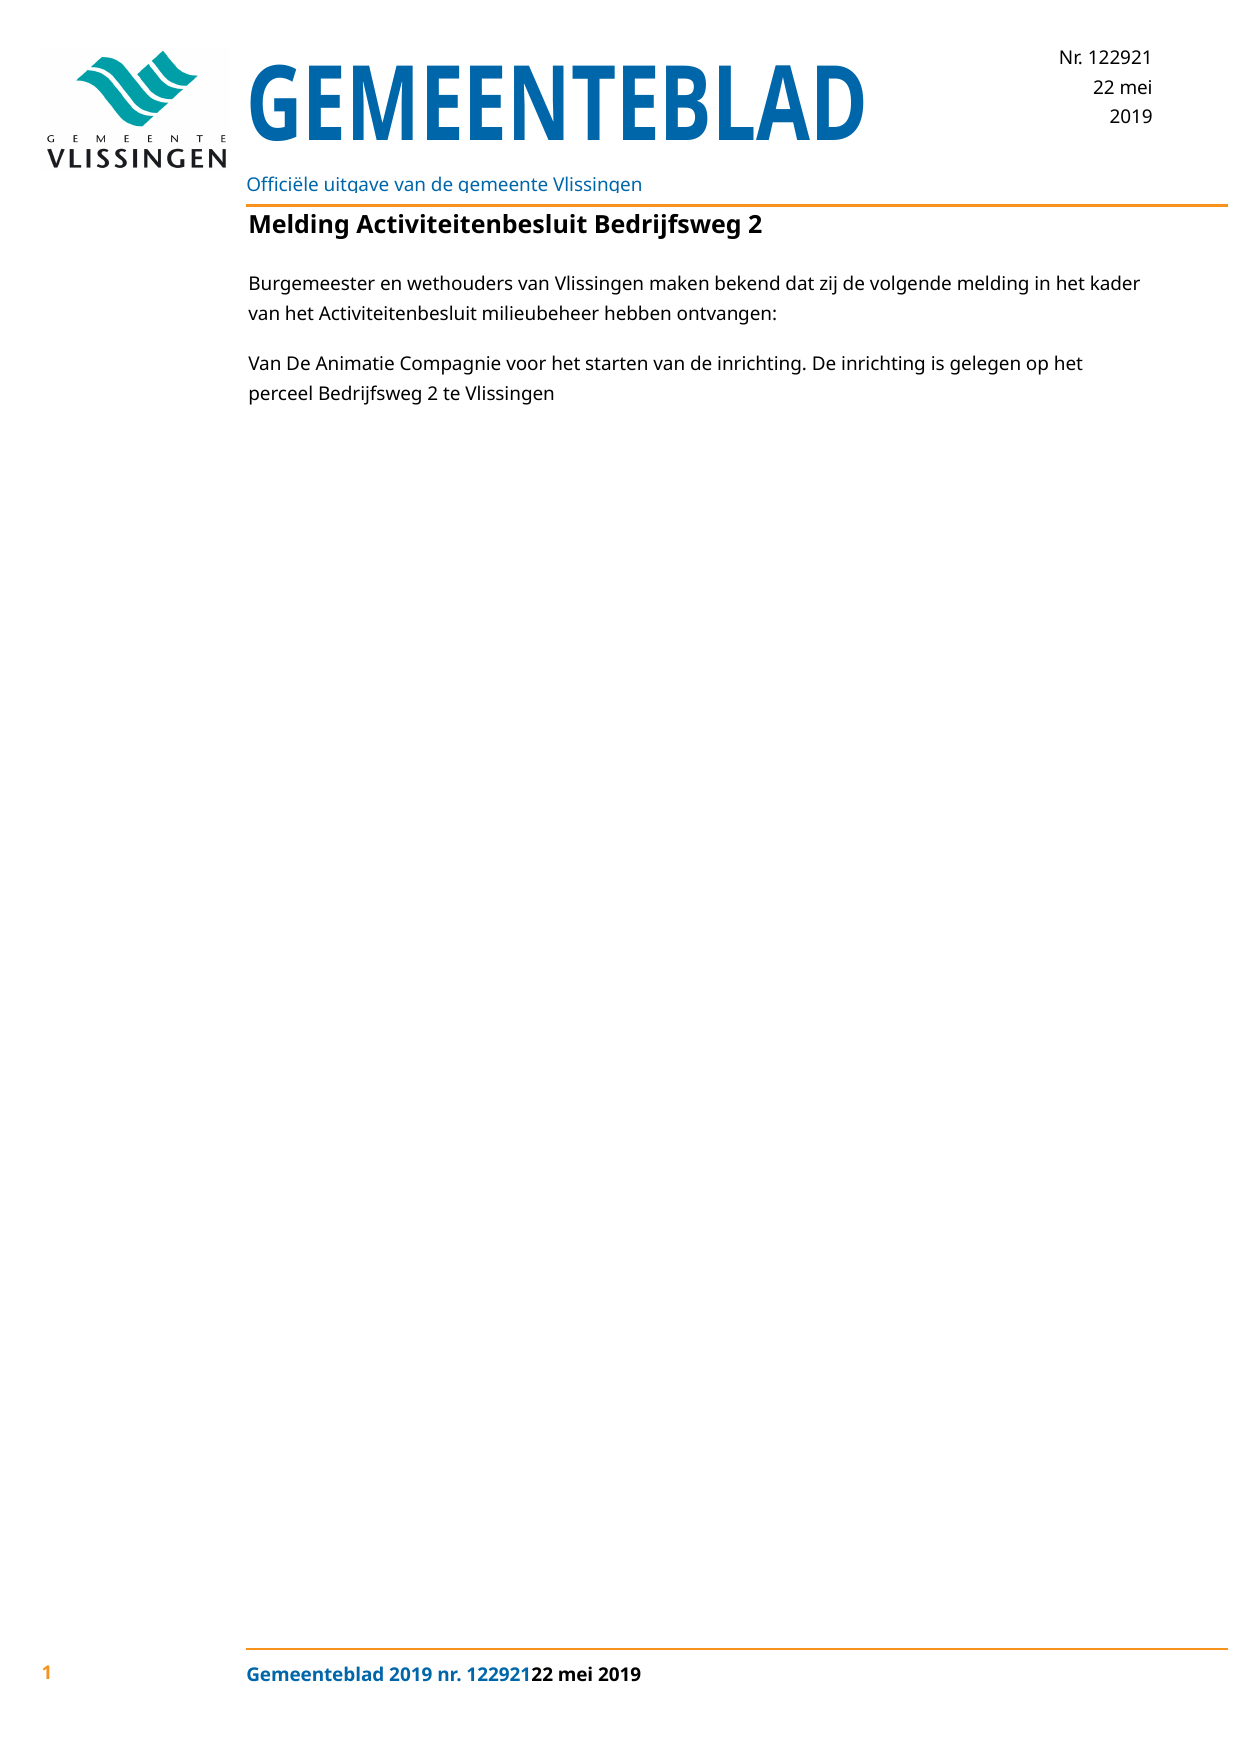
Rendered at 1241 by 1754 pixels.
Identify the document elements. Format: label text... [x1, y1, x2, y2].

text Melding Activiteitenbesluit Bedrijfsweg 2 [248, 207, 1152, 241]
text Burgemeester en wethouders van Vlissingen maken bekend dat zij de volgende melding in het kader van het Activiteitenbesluit milieubeheer hebben ontvangen: [248, 270, 1152, 326]
picture [41, 47, 231, 172]
text Van De Animatie Compagnie voor het starten van de inrichting. De inrichting is gelegen op het perceel Bedrijfsweg 2 te Vlissingen [248, 350, 1152, 406]
